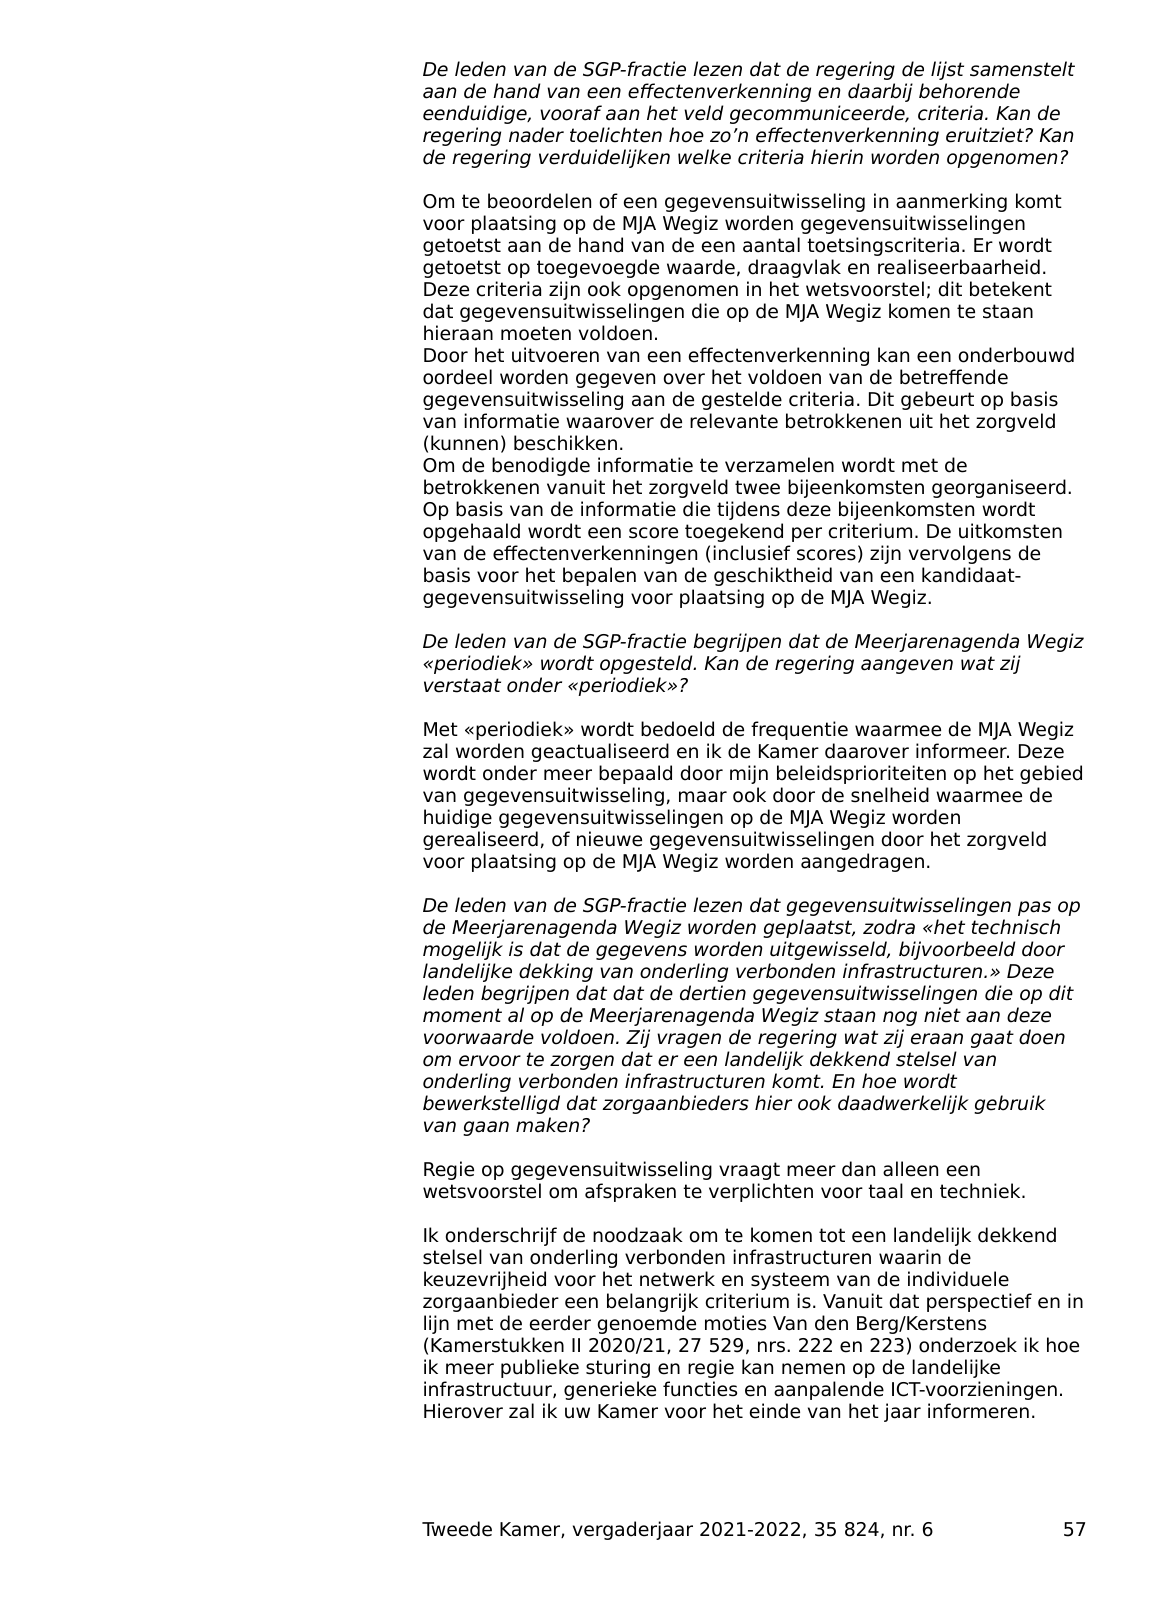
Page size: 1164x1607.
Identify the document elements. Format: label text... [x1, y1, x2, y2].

text Om te beoordelen of een gegevensuitwisseling in aanmerking komt voor plaatsing op de MJA Wegiz worden gegevensuitwisselingen getoetst aan de hand van de een aantal toetsingscriteria. Er wordt getoetst op toegevoegde waarde, draagvlak en realiseerbaarheid. Deze criteria zijn ook opgenomen in het wetsvoorstel; dit betekent dat gegevensuitwisselingen die op de MJA Wegiz komen te staan hieraan moeten voldoen. [422, 191, 1087, 345]
text Ik onderschrijf de noodzaak om te komen tot een landelijk dekkend stelsel van onderling verbonden infrastructuren waarin de keuzevrijheid voor het netwerk en systeem van de individuele zorgaanbieder een belangrijk criterium is. Vanuit dat perspectief en in lijn met de eerder genoemde moties Van den Berg/Kerstens (Kamerstukken II 2020/21, 27 529, nrs. 222 en 223) onderzoek ik hoe ik meer publieke sturing en regie kan nemen op de landelijke infrastructuur, generieke functies en aanpalende ICT-voorzieningen. Hierover zal ik uw Kamer voor het einde van het jaar informeren. [422, 1225, 1087, 1423]
text De leden van de SGP-fractie lezen dat de regering de lijst samenstelt aan de hand van een effectenverkenning en daarbij behorende eenduidige, vooraf aan het veld gecommuniceerde, criteria. Kan de regering nader toelichten hoe zo’n effectenverkenning eruitziet? Kan de regering verduidelijken welke criteria hierin worden opgenomen? [422, 59, 1087, 169]
text Regie op gegevensuitwisseling vraagt meer dan alleen een wetsvoorstel om afspraken te verplichten voor taal en techniek. [422, 1159, 1087, 1203]
text Om de benodigde informatie te verzamelen wordt met de betrokkenen vanuit het zorgveld twee bijeenkomsten georganiseerd. Op basis van de informatie die tijdens deze bijeenkomsten wordt opgehaald wordt een score toegekend per criterium. De uitkomsten van de effectenverkenningen (inclusief scores) zijn vervolgens de basis voor het bepalen van de geschiktheid van een kandidaat-gegevensuitwisseling voor plaatsing op de MJA Wegiz. [422, 455, 1087, 609]
text De leden van de SGP-fractie lezen dat gegevensuitwisselingen pas op de Meerjarenagenda Wegiz worden geplaatst, zodra «het technisch mogelijk is dat de gegevens worden uitgewisseld, bijvoorbeeld door landelijke dekking van onderling verbonden infrastructuren.» Deze leden begrijpen dat dat de dertien gegevensuitwisselingen die op dit moment al op de Meerjarenagenda Wegiz staan nog niet aan deze voorwaarde voldoen. Zij vragen de regering wat zij eraan gaat doen om ervoor te zorgen dat er een landelijk dekkend stelsel van onderling verbonden infrastructuren komt. En hoe wordt bewerkstelligd dat zorgaanbieders hier ook daadwerkelijk gebruik van gaan maken? [422, 895, 1087, 1137]
text Met «periodiek» wordt bedoeld de frequentie waarmee de MJA Wegiz zal worden geactualiseerd en ik de Kamer daarover informeer. Deze wordt onder meer bepaald door mijn beleidsprioriteiten op het gebied van gegevensuitwisseling, maar ook door de snelheid waarmee de huidige gegevensuitwisselingen op de MJA Wegiz worden gerealiseerd, of nieuwe gegevensuitwisselingen door het zorgveld voor plaatsing op de MJA Wegiz worden aangedragen. [422, 719, 1087, 873]
text De leden van de SGP-fractie begrijpen dat de Meerjarenagenda Wegiz «periodiek» wordt opgesteld. Kan de regering aangeven wat zij verstaat onder «periodiek»? [422, 631, 1087, 697]
text Door het uitvoeren van een effectenverkenning kan een onderbouwd oordeel worden gegeven over het voldoen van de betreffende gegevensuitwisseling aan de gestelde criteria. Dit gebeurt op basis van informatie waarover de relevante betrokkenen uit het zorgveld (kunnen) beschikken. [422, 345, 1087, 455]
